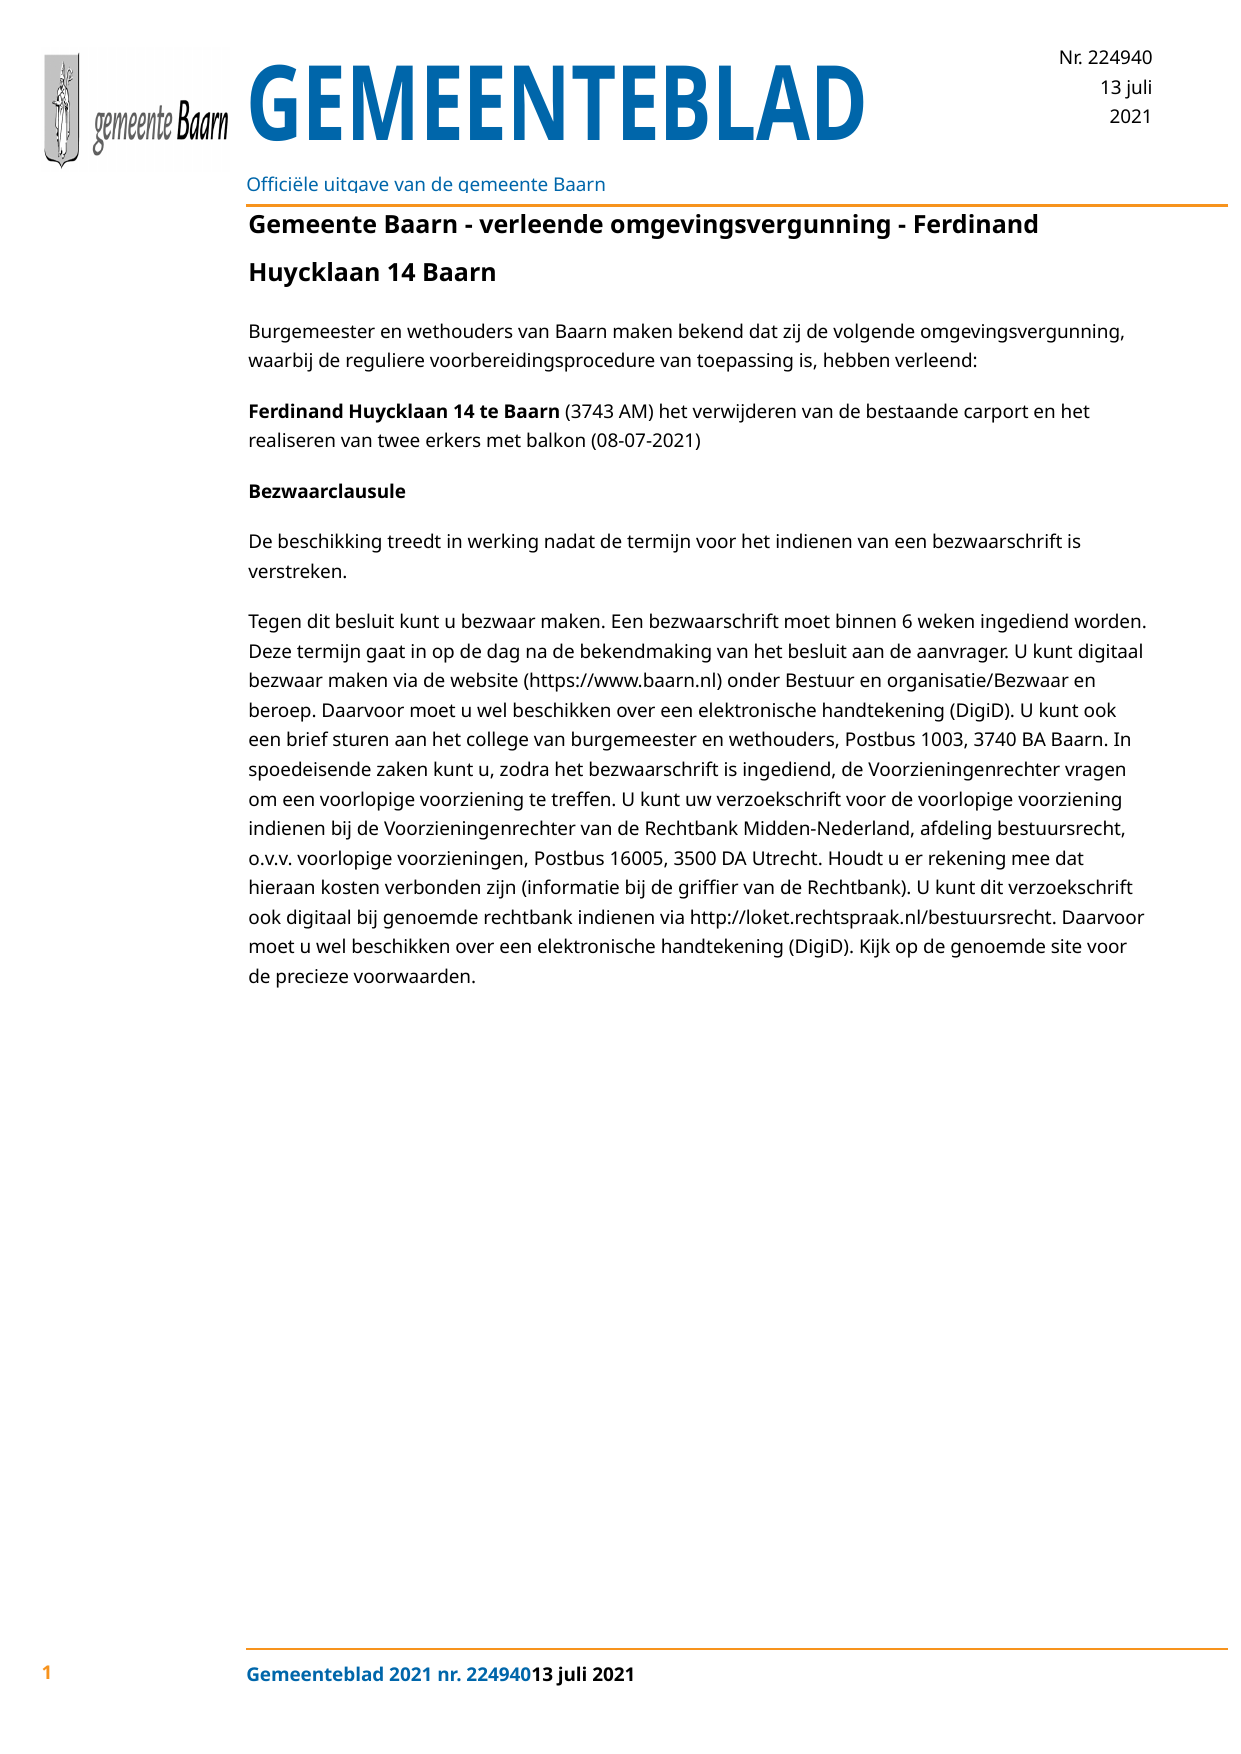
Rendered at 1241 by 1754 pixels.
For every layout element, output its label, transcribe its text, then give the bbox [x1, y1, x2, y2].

text Burgemeester en wethouders van Baarn maken bekend dat zij de volgende omgevingsvergunning, waarbij de reguliere voorbereidingsprocedure van toepassing is, hebben verleend: [248, 318, 1152, 373]
text Tegen dit besluit kunt u bezwaar maken. Een bezwaarschrift moet binnen 6 weken ingediend worden. Deze termijn gaat in op de dag na de bekendmaking van het besluit aan de aanvrager. U kunt digitaal bezwaar maken via de website (https://www.baarn.nl) onder Bestuur en organisatie/Bezwaar en beroep. Daarvoor moet u wel beschikken over een elektronische handtekening (DigiD). U kunt ook een brief sturen aan het college van burgemeester en wethouders, Postbus 1003, 3740 BA Baarn. In spoedeisende zaken kunt u, zodra het bezwaarschrift is ingediend, de Voorzieningenrechter vragen om een voorlopige voorziening te treffen. U kunt uw verzoekschrift voor de voorlopige voorziening indienen bij de Voorzieningenrechter van de Rechtbank Midden-Nederland, afdeling bestuursrecht, o.v.v. voorlopige voorzieningen, Postbus 16005, 3500 DA Utrecht. Houdt u er rekening mee dat hieraan kosten verbonden zijn (informatie bij de griffier van de Rechtbank). U kunt dit verzoekschrift ook digitaal bij genoemde rechtbank indienen via http://loket.rechtspraak.nl/bestuursrecht. Daarvoor moet u wel beschikken over een elektronische handtekening (DigiD). Kijk op de genoemde site voor de precieze voorwaarden. [248, 608, 1152, 989]
picture [41, 47, 231, 172]
text Gemeente Baarn - verleende omgevingsvergunning - Ferdinand Huycklaan 14 Baarn [248, 207, 1152, 288]
text De beschikking treedt in werking nadat de termijn voor het indienen van een bezwaarschrift is verstreken. [248, 528, 1152, 584]
text Bezwaarclausule [248, 478, 1152, 504]
text Ferdinand Huycklaan 14 te Baarn (3743 AM) het verwijderen van de bestaande carport en het realiseren van twee erkers met balkon (08-07-2021) [248, 398, 1152, 453]
